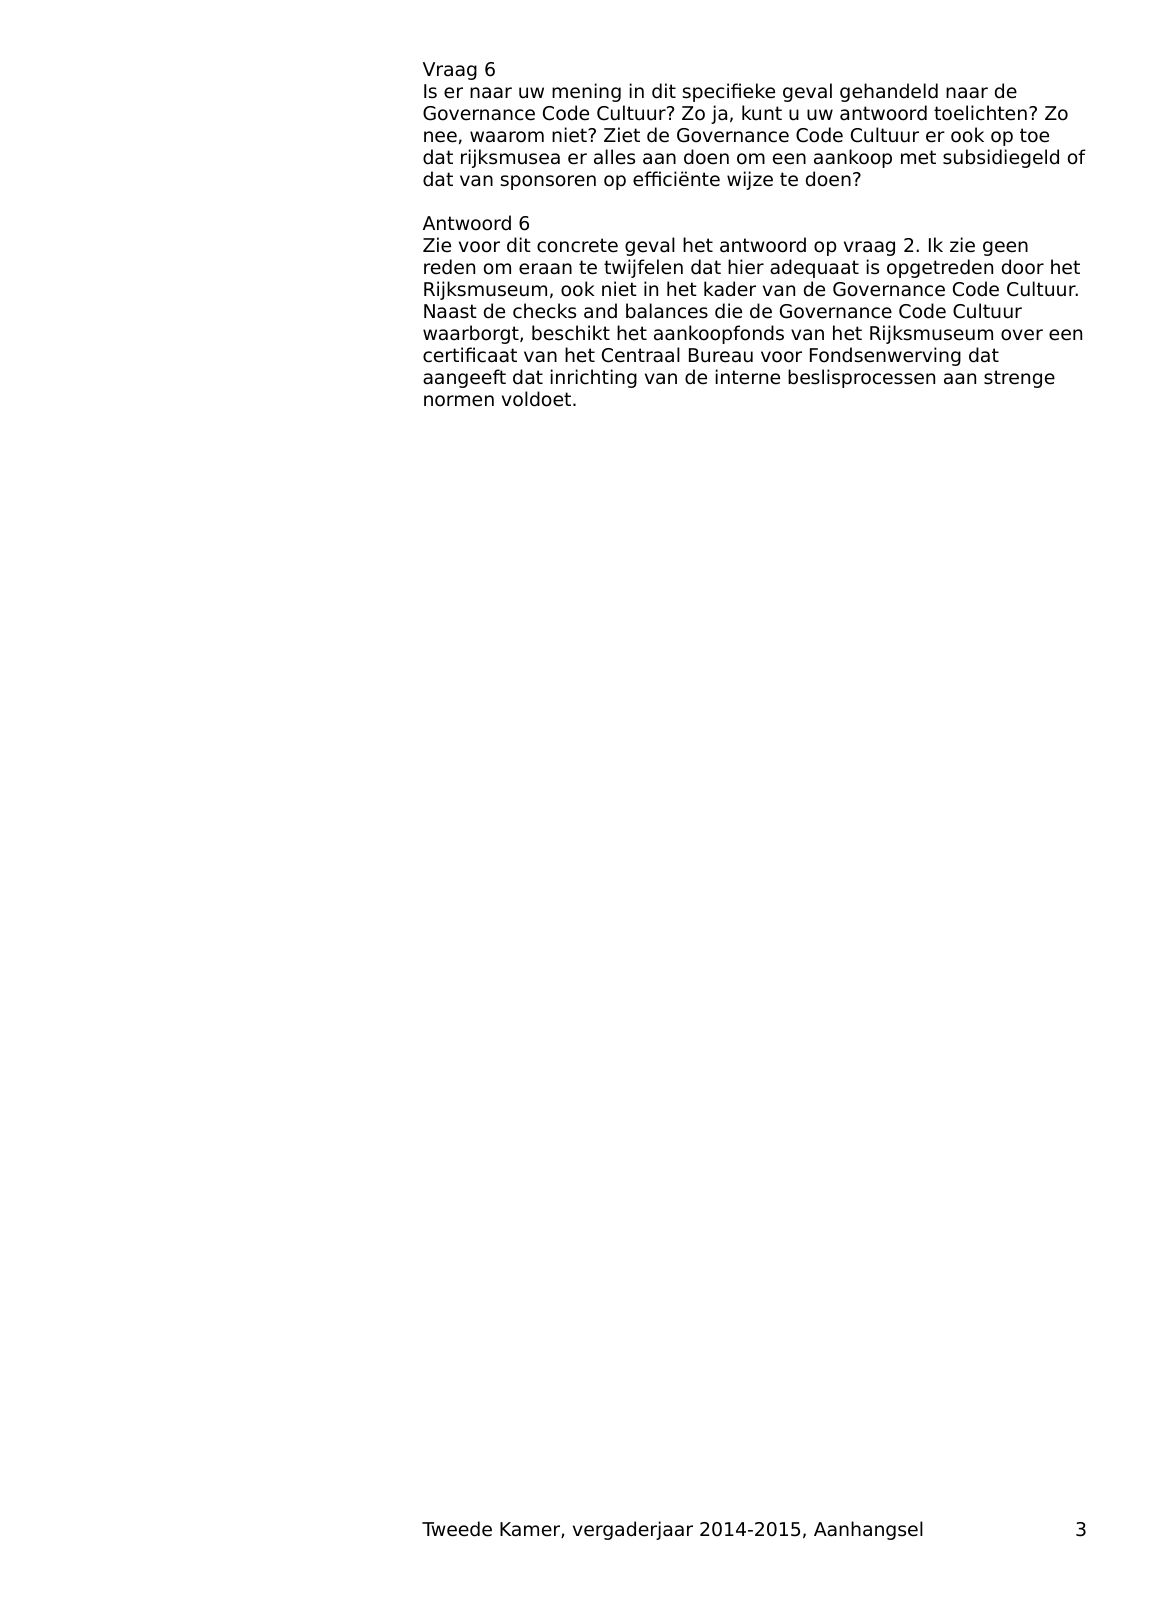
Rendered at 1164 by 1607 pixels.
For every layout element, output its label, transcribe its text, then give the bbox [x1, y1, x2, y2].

text Is er naar uw mening in dit specifieke geval gehandeld naar de Governance Code Cultuur? Zo ja, kunt u uw antwoord toelichten? Zo nee, waarom niet? Ziet de Governance Code Cultuur er ook op toe dat rijksmusea er alles aan doen om een aankoop met subsidiegeld of dat van sponsoren op efficiënte wijze te doen? [422, 81, 1087, 191]
text Antwoord 6 [422, 213, 1087, 235]
text Vraag 6 [422, 59, 1087, 81]
text Zie voor dit concrete geval het antwoord op vraag 2. Ik zie geen reden om eraan te twijfelen dat hier adequaat is opgetreden door het Rijksmuseum, ook niet in het kader van de Governance Code Cultuur. Naast de checks and balances die de Governance Code Cultuur waarborgt, beschikt het aankoopfonds van het Rijksmuseum over een certificaat van het Centraal Bureau voor Fondsenwerving dat aangeeft dat inrichting van de interne beslisprocessen aan strenge normen voldoet. [422, 235, 1087, 411]
